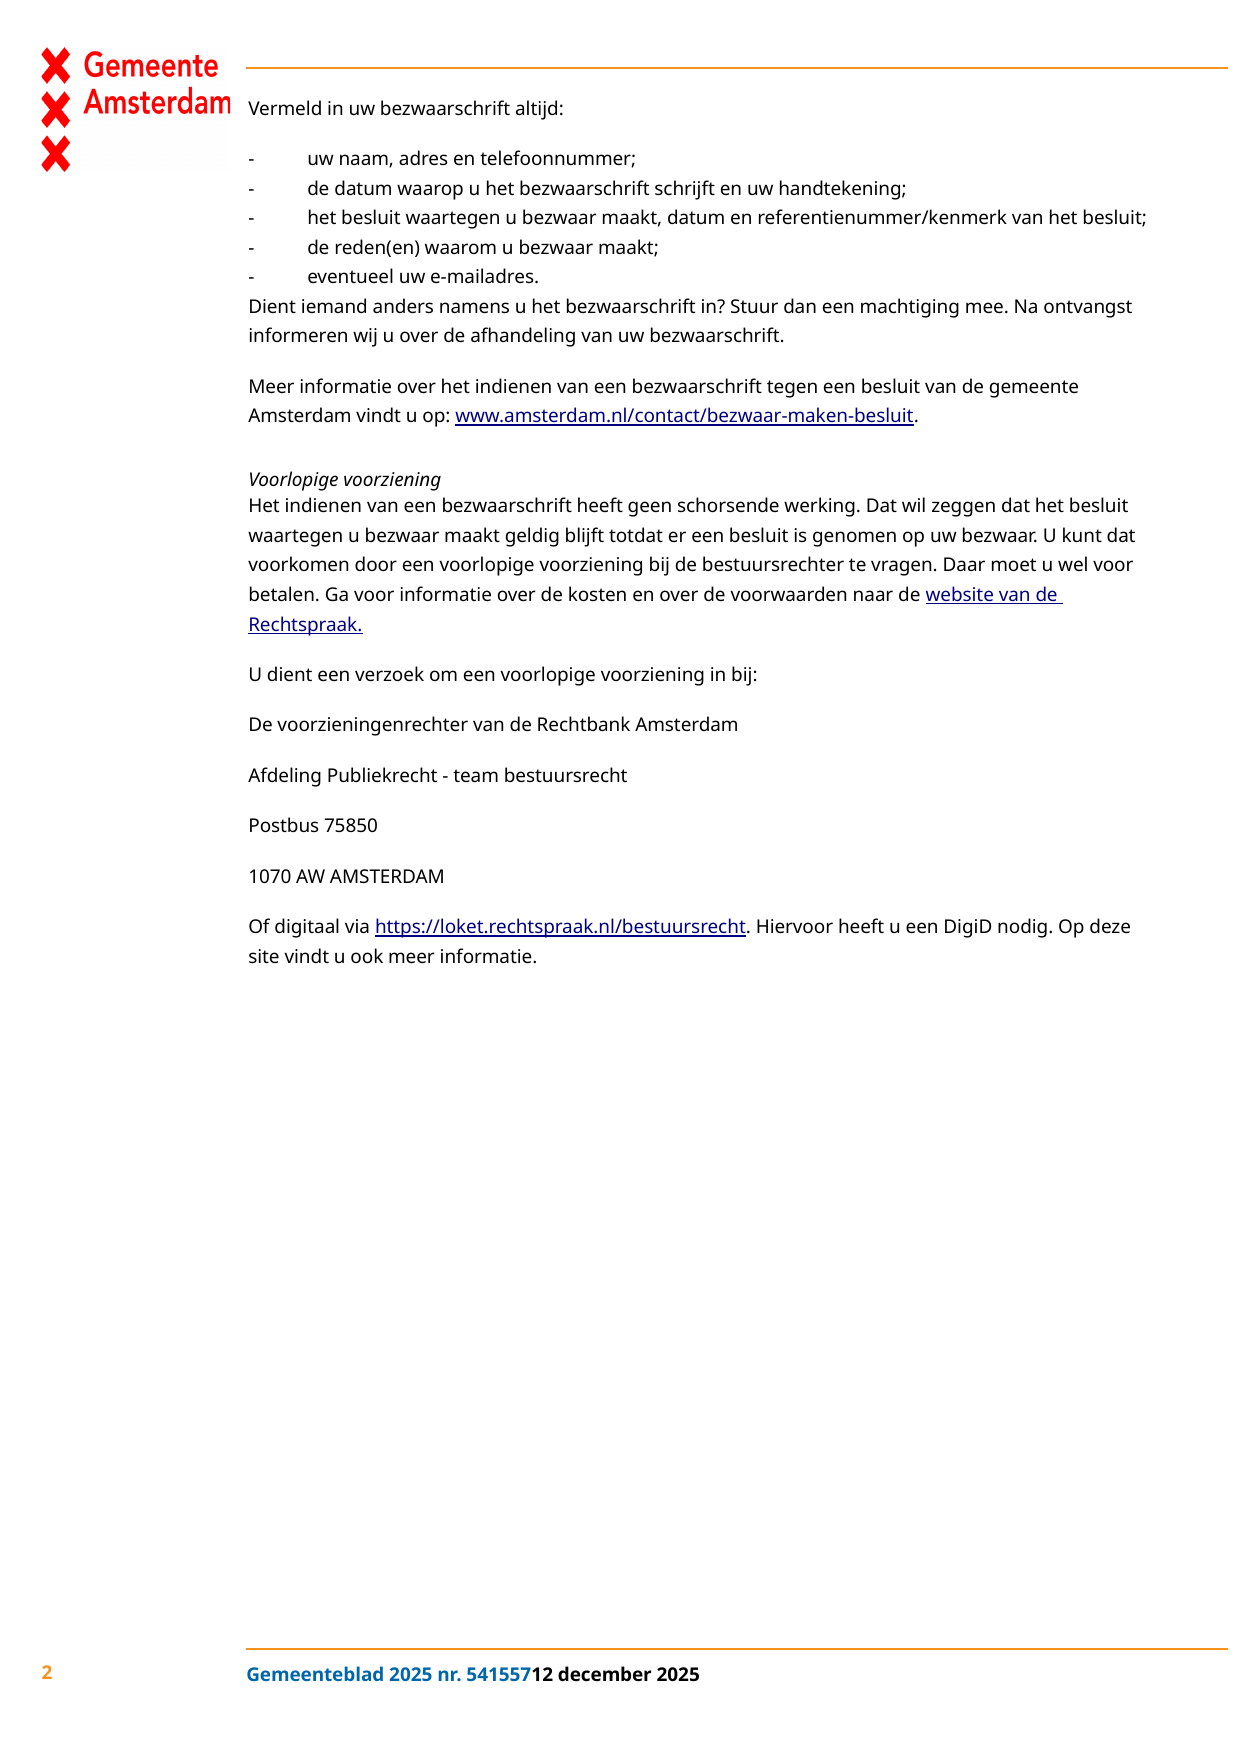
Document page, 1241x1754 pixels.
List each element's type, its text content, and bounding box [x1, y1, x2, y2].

text De voorzieningenrechter van de Rechtbank Amsterdam [248, 712, 1152, 737]
picture [41, 47, 231, 172]
text Dient iemand anders namens u het bezwaarschrift in? Stuur dan een machtiging mee. Na ontvangst informeren wij u over de afhandeling van uw bezwaarschrift. [248, 293, 1152, 348]
list eventueel uw e-mailadres. [248, 263, 1152, 289]
list het besluit waartegen u bezwaar maakt, datum en referentienummer/kenmerk van het besluit; [248, 204, 1152, 230]
text Vermeld in uw bezwaarschrift altijd: [248, 95, 1152, 121]
text Meer informatie over het indienen van een bezwaarschrift tegen een besluit van de gemeente Amsterdam vindt u op: www.amsterdam.nl/contact/bezwaar-maken-besluit. [248, 373, 1152, 428]
text Postbus 75850 [248, 812, 1152, 838]
text Voorlopige voorziening [248, 467, 1152, 492]
list de datum waarop u het bezwaarschrift schrijft en uw handtekening; [248, 175, 1152, 201]
text 1070 AW AMSTERDAM [248, 863, 1152, 888]
text Afdeling Publiekrecht - team bestuursrecht [248, 762, 1152, 788]
text U dient een verzoek om een voorlopige voorziening in bij: [248, 661, 1152, 687]
list uw naam, adres en telefoonnummer; [248, 145, 1152, 171]
text Of digitaal via https://loket.rechtspraak.nl/bestuursrecht. Hiervoor heeft u een DigiD nodig. Op deze site vindt u ook meer informatie. [248, 913, 1152, 968]
list de reden(en) waarom u bezwaar maakt; [248, 234, 1152, 260]
text Het indienen van een bezwaarschrift heeft geen schorsende werking. Dat wil zeggen dat het besluit waartegen u bezwaar maakt geldig blijft totdat er een besluit is genomen op uw bezwaar. U kunt dat voorkomen door een voorlopige voorziening bij de bestuursrechter te vragen. Daar moet u wel voor betalen. Ga voor informatie over de kosten en over de voorwaarden naar de website van de Rechtspraak. [248, 492, 1152, 636]
